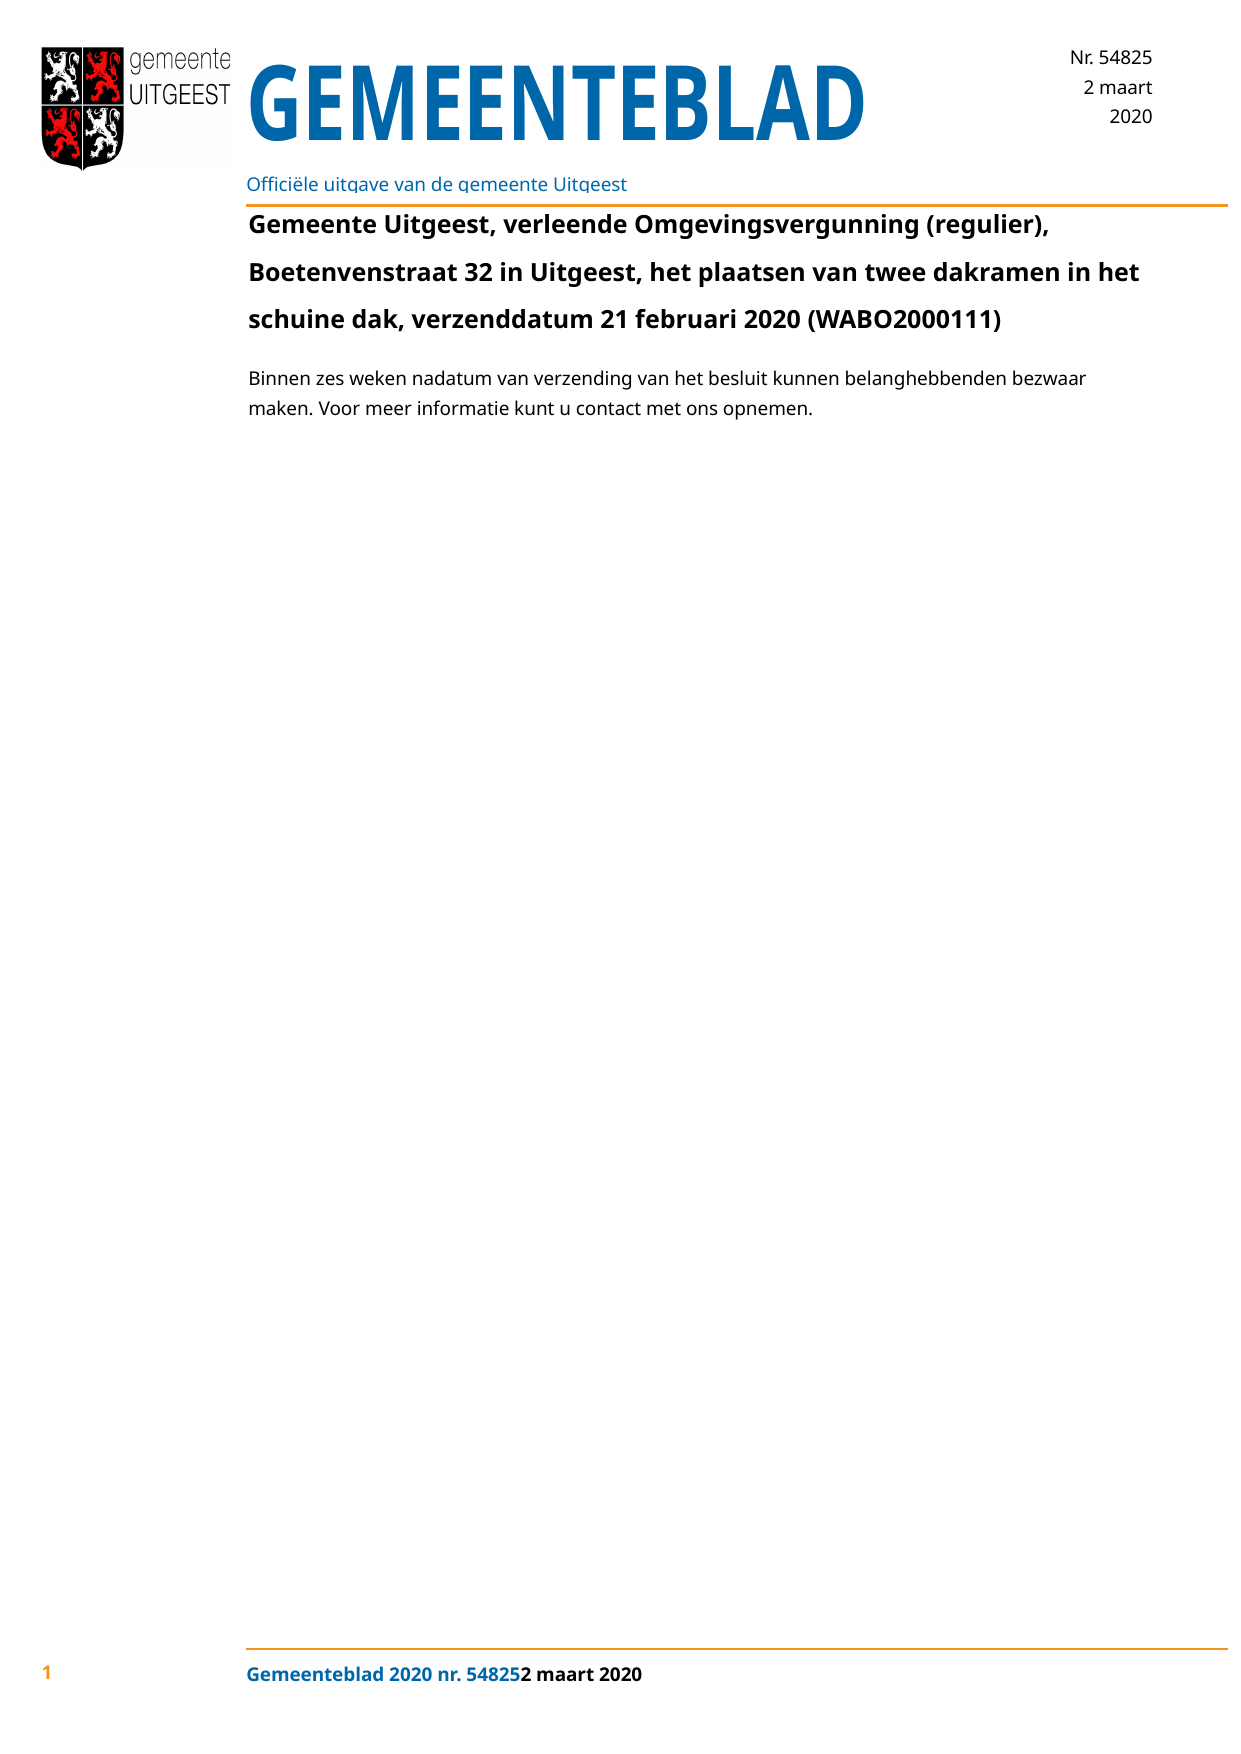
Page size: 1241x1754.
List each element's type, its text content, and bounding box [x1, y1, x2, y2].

text Gemeente Uitgeest, verleende Omgevingsvergunning (regulier), Boetenvenstraat 32 in Uitgeest, het plaatsen van twee dakramen in het schuine dak, verzenddatum 21 februari 2020 (WABO2000111) [248, 207, 1152, 336]
text Binnen zes weken nadatum van verzending van het besluit kunnen belanghebbenden bezwaar maken. Voor meer informatie kunt u contact met ons opnemen. [248, 366, 1152, 421]
picture [41, 47, 231, 172]
